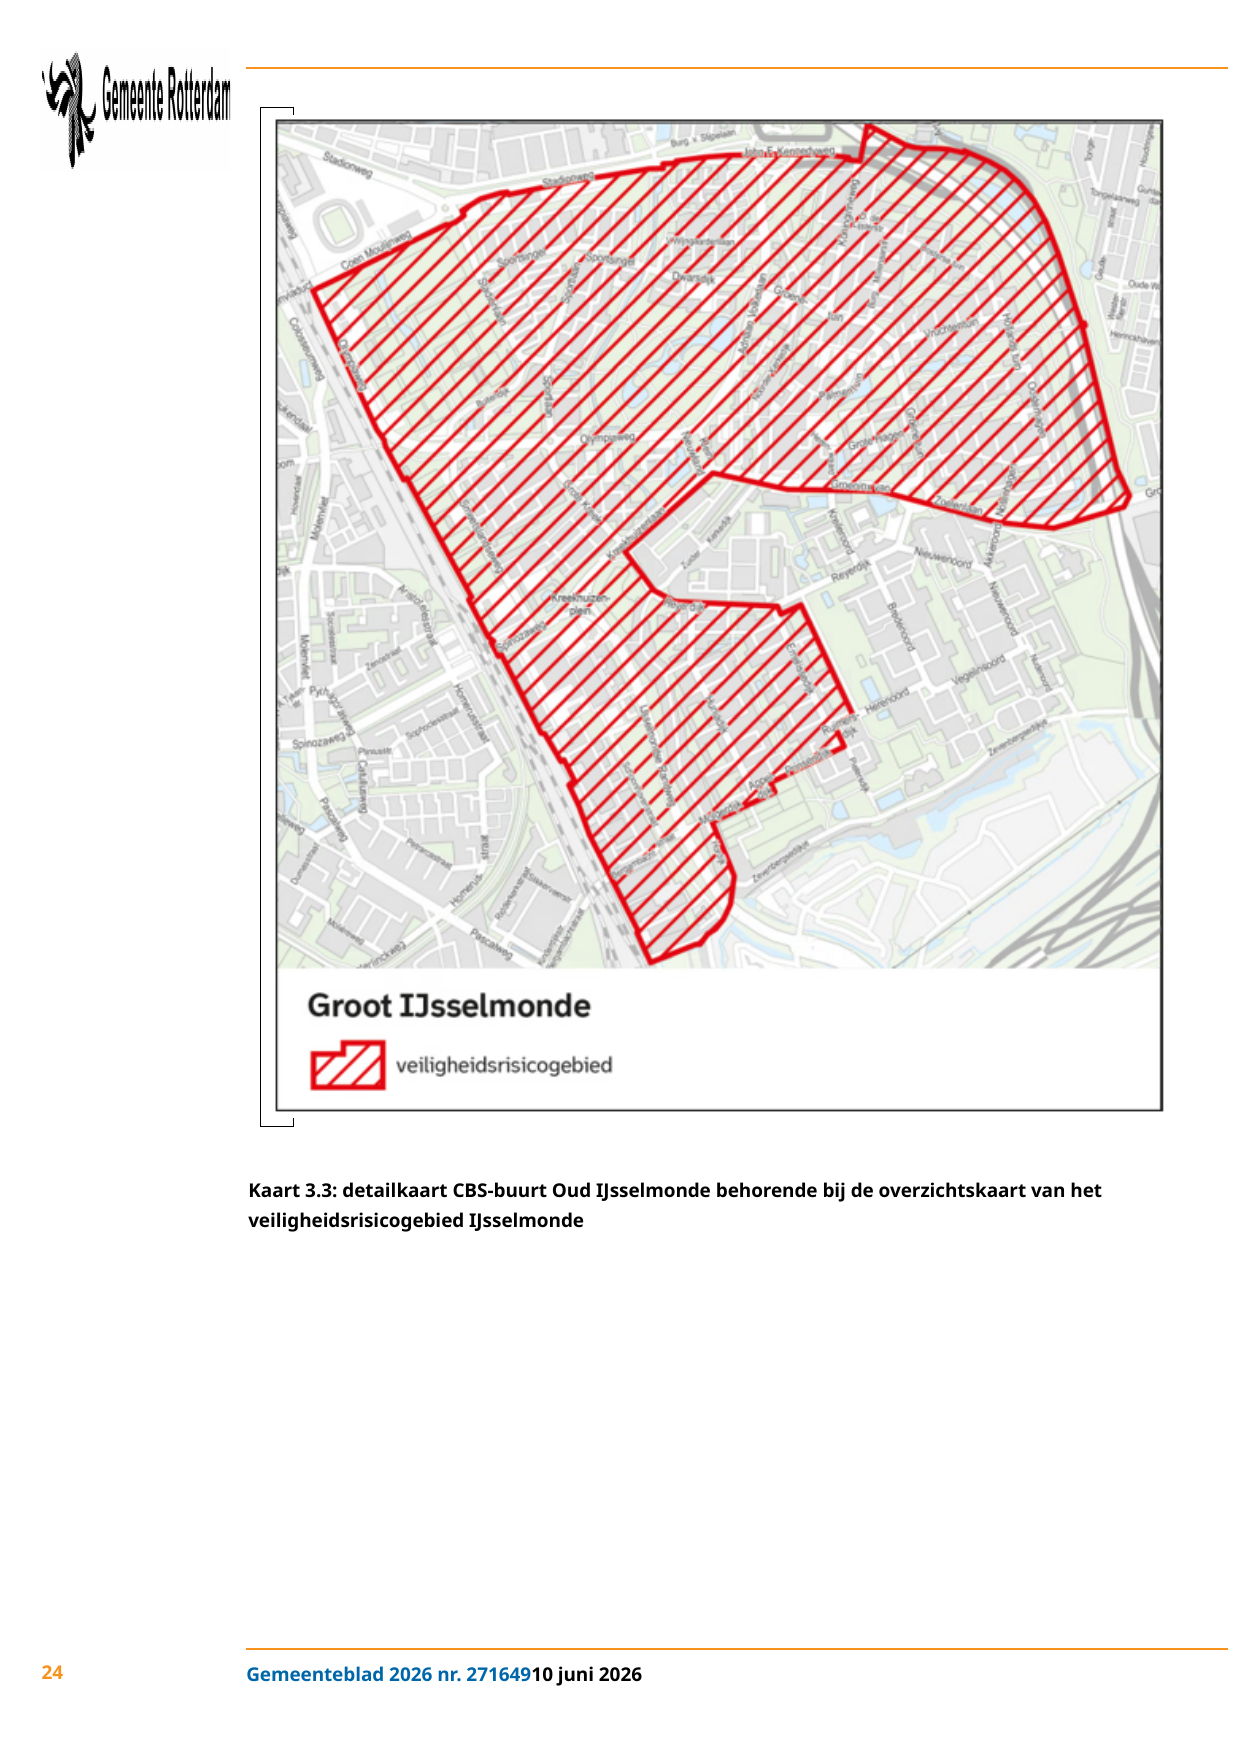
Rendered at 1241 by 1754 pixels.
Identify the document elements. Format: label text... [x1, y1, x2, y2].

picture [268, 115, 1173, 1118]
picture [41, 47, 231, 172]
text Kaart 3.3: detailkaart CBS-buurt Oud IJsselmonde behorende bij de overzichtskaart van het veiligheidsrisicogebied IJsselmonde [248, 1177, 1152, 1233]
